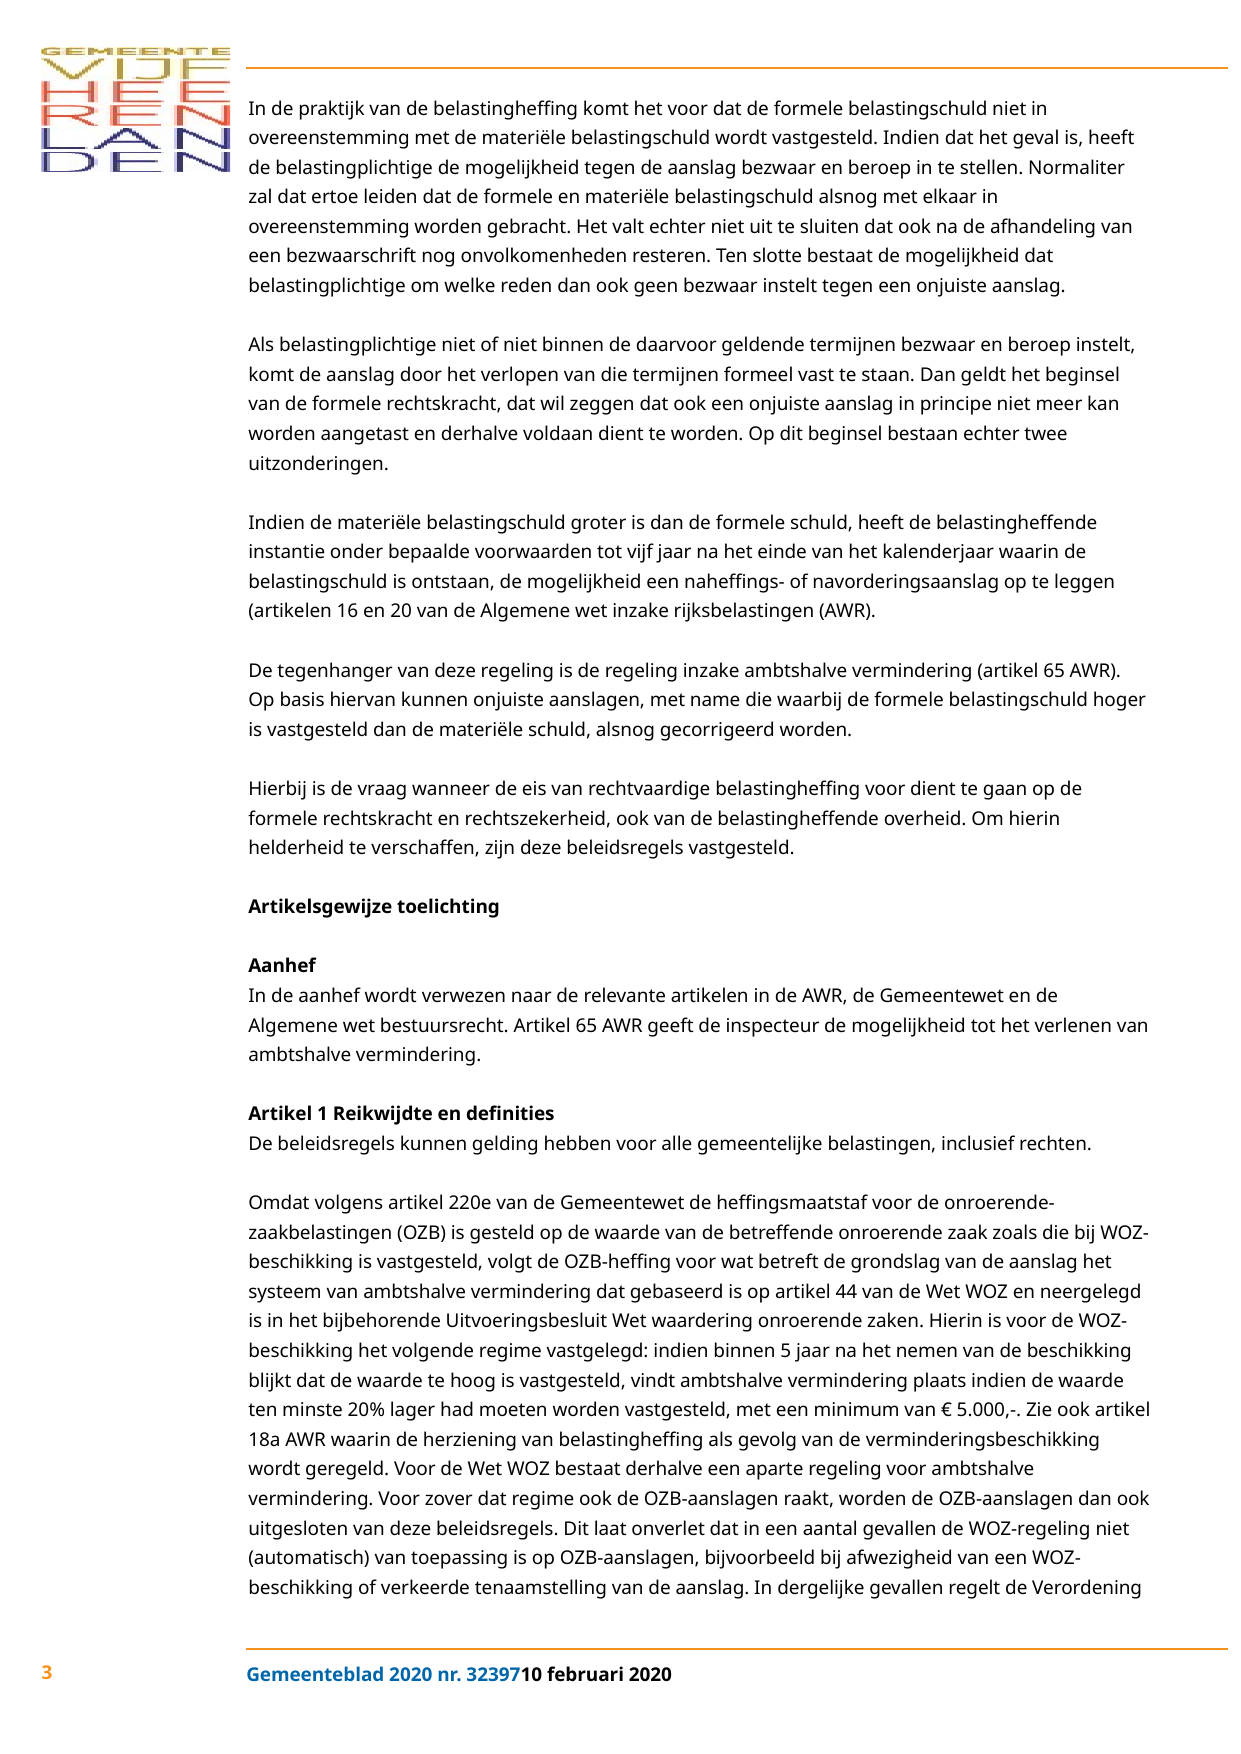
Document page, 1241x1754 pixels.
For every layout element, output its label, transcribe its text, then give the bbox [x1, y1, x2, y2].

text Indien de materiële belastingschuld groter is dan de formele schuld, heeft de belastingheffende instantie onder bepaalde voorwaarden tot vijf jaar na het einde van het kalenderjaar waarin de belastingschuld is ontstaan, de mogelijkheid een naheffings- of navorderingsaanslag op te leggen (artikelen 16 en 20 van de Algemene wet inzake rijksbelastingen (AWR). [248, 509, 1152, 623]
text Artikel 1 Reikwijdte en definities [248, 1101, 1152, 1126]
text In de praktijk van de belastingheffing komt het voor dat de formele belastingschuld niet in overeenstemming met de materiële belastingschuld wordt vastgesteld. Indien dat het geval is, heeft de belastingplichtige de mogelijkheid tegen de aanslag bezwaar en beroep in te stellen. Normaliter zal dat ertoe leiden dat de formele en materiële belastingschuld alsnog met elkaar in overeenstemming worden gebracht. Het valt echter niet uit te sluiten dat ook na de afhandeling van een bezwaarschrift nog onvolkomenheden resteren. Ten slotte bestaat de mogelijkheid dat belastingplichtige om welke reden dan ook geen bezwaar instelt tegen een onjuiste aanslag. [248, 95, 1152, 298]
text Als belastingplichtige niet of niet binnen de daarvoor geldende termijnen bezwaar en beroep instelt, komt de aanslag door het verlopen van die termijnen formeel vast te staan. Dan geldt het beginsel van de formele rechtskracht, dat wil zeggen dat ook een onjuiste aanslag in principe niet meer kan worden aangetast en derhalve voldaan dient te worden. Op dit beginsel bestaan echter twee uitzonderingen. [248, 331, 1152, 476]
text Hierbij is de vraag wanneer de eis van rechtvaardige belastingheffing voor dient te gaan op de formele rechtskracht en rechtszekerheid, ook van de belastingheffende overheid. Om hierin helderheid te verschaffen, zijn deze beleidsregels vastgesteld. [248, 775, 1152, 860]
text De beleidsregels kunnen gelding hebben voor alle gemeentelijke belastingen, inclusief rechten. [248, 1130, 1152, 1156]
text De tegenhanger van deze regeling is de regeling inzake ambtshalve vermindering (artikel 65 AWR). Op basis hiervan kunnen onjuiste aanslagen, met name die waarbij de formele belastingschuld hoger is vastgesteld dan de materiële schuld, alsnog gecorrigeerd worden. [248, 657, 1152, 742]
text Omdat volgens artikel 220e van de Gemeentewet de heffingsmaatstaf voor de onroerende-zaakbelastingen (OZB) is gesteld op de waarde van de betreffende onroerende zaak zoals die bij WOZ-beschikking is vastgesteld, volgt de OZB-heffing voor wat betreft de grondslag van de aanslag het systeem van ambtshalve vermindering dat gebaseerd is op artikel 44 van de Wet WOZ en neergelegd is in het bijbehorende Uitvoeringsbesluit Wet waardering onroerende zaken. Hierin is voor de WOZ-beschikking het volgende regime vastgelegd: indien binnen 5 jaar na het nemen van de beschikking blijkt dat de waarde te hoog is vastgesteld, vindt ambtshalve vermindering plaats indien de waarde ten minste 20% lager had moeten worden vastgesteld, met een minimum van € 5.000,-. Zie ook artikel 18a AWR waarin de herziening van belastingheffing als gevolg van de verminderingsbeschikking wordt geregeld. Voor de Wet WOZ bestaat derhalve een aparte regeling voor ambtshalve vermindering. Voor zover dat regime ook de OZB-aanslagen raakt, worden de OZB-aanslagen dan ook uitgesloten van deze beleidsregels. Dit laat onverlet dat in een aantal gevallen de WOZ-regeling niet (automatisch) van toepassing is op OZB-aanslagen, bijvoorbeeld bij afwezigheid van een WOZ-beschikking of verkeerde tenaamstelling van de aanslag. In dergelijke gevallen regelt de Verordening [248, 1189, 1152, 1600]
text Artikelsgewijze toelichting [248, 893, 1152, 919]
text In de aanhef wordt verwezen naar de relevante artikelen in de AWR, de Gemeentewet en de Algemene wet bestuursrecht. Artikel 65 AWR geeft de inspecteur de mogelijkheid tot het verlenen van ambtshalve vermindering. [248, 982, 1152, 1067]
text Aanhef [248, 953, 1152, 978]
picture [41, 47, 231, 172]
